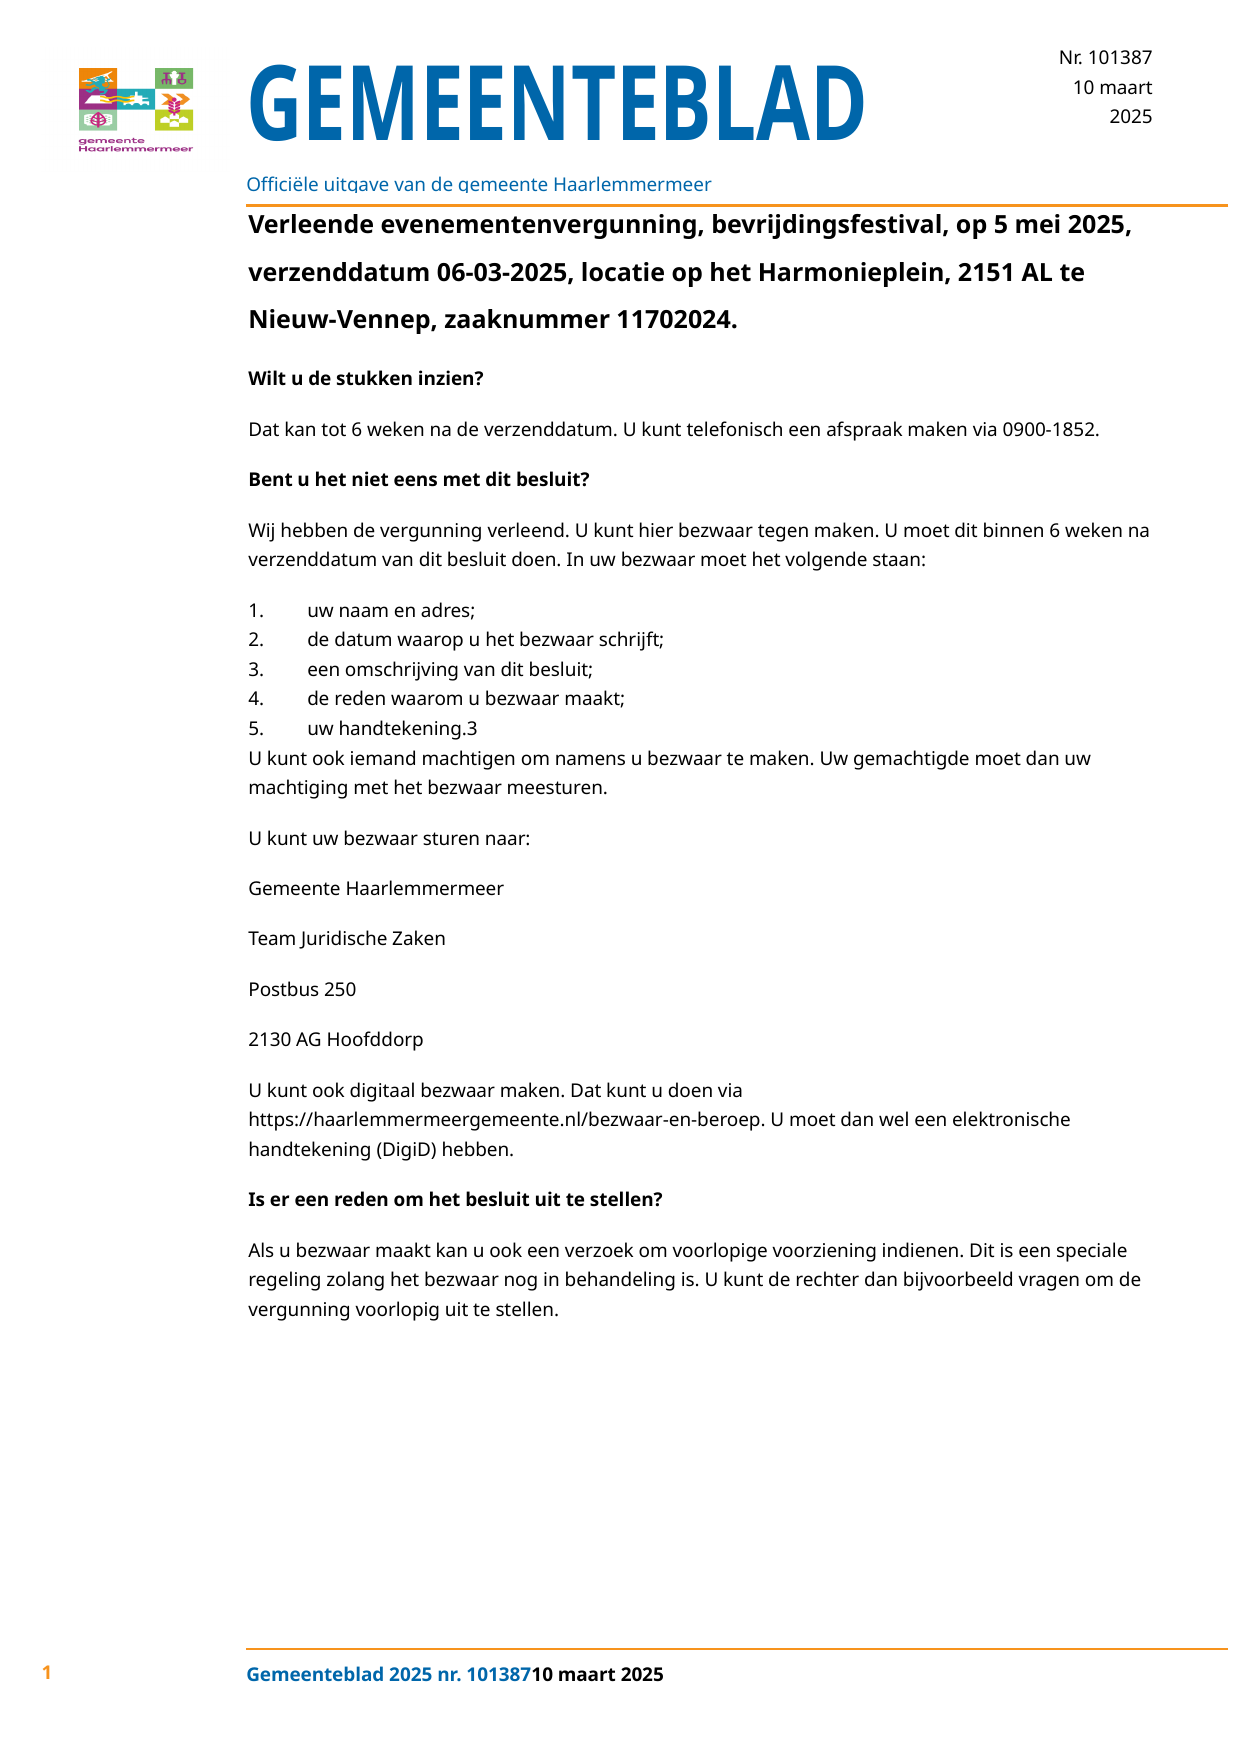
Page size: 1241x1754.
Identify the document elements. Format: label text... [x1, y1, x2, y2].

list uw naam en adres; [248, 597, 1152, 622]
text Als u bezwaar maakt kan u ook een verzoek om voorlopige voorziening indienen. Dit is een speciale regeling zolang het bezwaar nog in behandeling is. U kunt de rechter dan bijvoorbeeld vragen om de vergunning voorlopig uit te stellen. [248, 1237, 1152, 1322]
text U kunt uw bezwaar sturen naar: [248, 825, 1152, 850]
text Is er een reden om het besluit uit te stellen? [248, 1186, 1152, 1212]
text Team Juridische Zaken [248, 926, 1152, 951]
text 2130 AG Hoofddorp [248, 1026, 1152, 1052]
list de reden waarom u bezwaar maakt; [248, 686, 1152, 711]
text U kunt ook digitaal bezwaar maken. Dat kunt u doen via https://haarlemmermeergemeente.nl/bezwaar-en-beroep. U moet dan wel een elektronische handtekening (DigiD) hebben. [248, 1077, 1152, 1162]
text U kunt ook iemand machtigen om namens u bezwaar te maken. Uw gemachtigde moet dan uw machtiging met het bezwaar meesturen. [248, 745, 1152, 800]
text Bent u het niet eens met dit besluit? [248, 466, 1152, 492]
text Wij hebben de vergunning verleend. U kunt hier bezwaar tegen maken. U moet dit binnen 6 weken na verzenddatum van dit besluit doen. In uw bezwaar moet het volgende staan: [248, 517, 1152, 572]
text Postbus 250 [248, 976, 1152, 1002]
text Gemeente Haarlemmermeer [248, 875, 1152, 901]
text Dat kan tot 6 weken na de verzenddatum. U kunt telefonisch een afspraak maken via 0900-1852. [248, 416, 1152, 442]
picture [41, 47, 231, 172]
list uw handtekening.3 [248, 715, 1152, 741]
text Wilt u de stukken inzien? [248, 366, 1152, 391]
text Verleende evenementenvergunning, bevrijdingsfestival, op 5 mei 2025, verzenddatum 06-03-2025, locatie op het Harmonieplein, 2151 AL te Nieuw-Vennep, zaaknummer 11702024. [248, 207, 1152, 336]
list de datum waarop u het bezwaar schrijft; [248, 626, 1152, 652]
list een omschrijving van dit besluit; [248, 656, 1152, 682]
